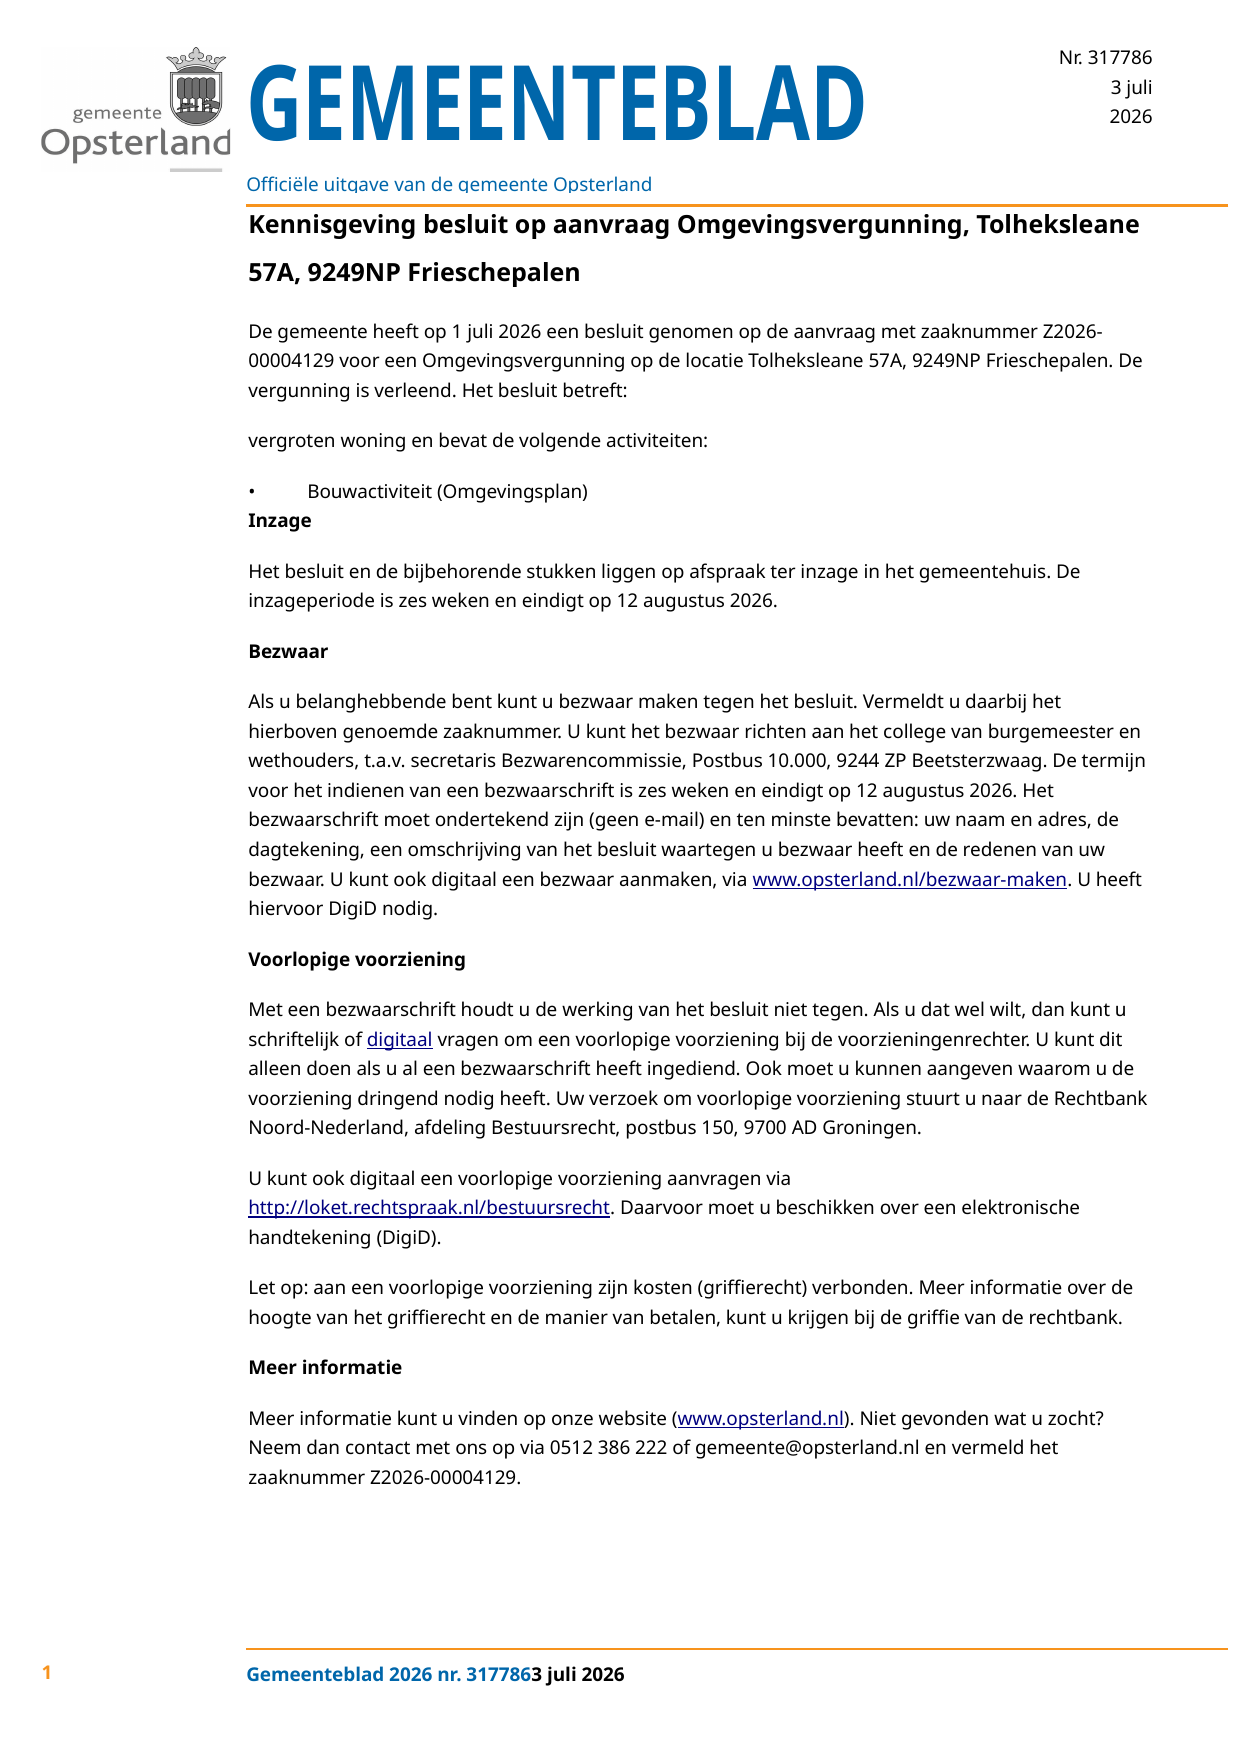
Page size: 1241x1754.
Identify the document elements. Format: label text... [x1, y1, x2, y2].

text Voorlopige voorziening [248, 946, 1152, 972]
list Bouwactiviteit (Omgevingsplan) [248, 478, 1152, 504]
text Met een bezwaarschrift houdt u de werking van het besluit niet tegen. Als u dat wel wilt, dan kunt u schriftelijk of digitaal vragen om een voorlopige voorziening bij de voorzieningenrechter. U kunt dit alleen doen als u al een bezwaarschrift heeft ingediend. Ook moet u kunnen aangeven waarom u de voorziening dringend nodig heeft. Uw verzoek om voorlopige voorziening stuurt u naar de Rechtbank Noord-Nederland, afdeling Bestuursrecht, postbus 150, 9700 AD Groningen. [248, 996, 1152, 1140]
text Let op: aan een voorlopige voorziening zijn kosten (griffierecht) verbonden. Meer informatie over de hoogte van het griffierecht en de manier van betalen, kunt u krijgen bij de griffie van de rechtbank. [248, 1274, 1152, 1330]
picture [41, 47, 231, 172]
text U kunt ook digitaal een voorlopige voorziening aanvragen via http://loket.rechtspraak.nl/bestuursrecht. Daarvoor moet u beschikken over een elektronische handtekening (DigiD). [248, 1165, 1152, 1250]
text Als u belanghebbende bent kunt u bezwaar maken tegen het besluit. Vermeldt u daarbij het hierboven genoemde zaaknummer. U kunt het bezwaar richten aan het college van burgemeester en wethouders, t.a.v. secretaris Bezwarencommissie, Postbus 10.000, 9244 ZP Beetsterzwaag. De termijn voor het indienen van een bezwaarschrift is zes weken en eindigt op 12 augustus 2026. Het bezwaarschrift moet ondertekend zijn (geen e-mail) en ten minste bevatten: uw naam en adres, de dagtekening, een omschrijving van het besluit waartegen u bezwaar heeft en de redenen van uw bezwaar. U kunt ook digitaal een bezwaar aanmaken, via www.opsterland.nl/bezwaar-maken. U heeft hiervoor DigiD nodig. [248, 688, 1152, 921]
text Bezwaar [248, 638, 1152, 664]
text Kennisgeving besluit op aanvraag Omgevingsvergunning, Tolheksleane 57A, 9249NP Frieschepalen [248, 207, 1152, 288]
text vergroten woning en bevat de volgende activiteiten: [248, 427, 1152, 453]
text De gemeente heeft op 1 juli 2026 een besluit genomen op de aanvraag met zaaknummer Z2026-00004129 voor een Omgevingsvergunning op de locatie Tolheksleane 57A, 9249NP Frieschepalen. De vergunning is verleend. Het besluit betreft: [248, 318, 1152, 403]
text Het besluit en de bijbehorende stukken liggen op afspraak ter inzage in het gemeentehuis. De inzageperiode is zes weken en eindigt op 12 augustus 2026. [248, 558, 1152, 613]
text Meer informatie kunt u vinden op onze website (www.opsterland.nl). Niet gevonden wat u zocht? Neem dan contact met ons op via 0512 386 222 of gemeente@opsterland.nl en vermeld het zaaknummer Z2026-00004129. [248, 1405, 1152, 1490]
text Meer informatie [248, 1354, 1152, 1380]
text Inzage [248, 507, 1152, 533]
